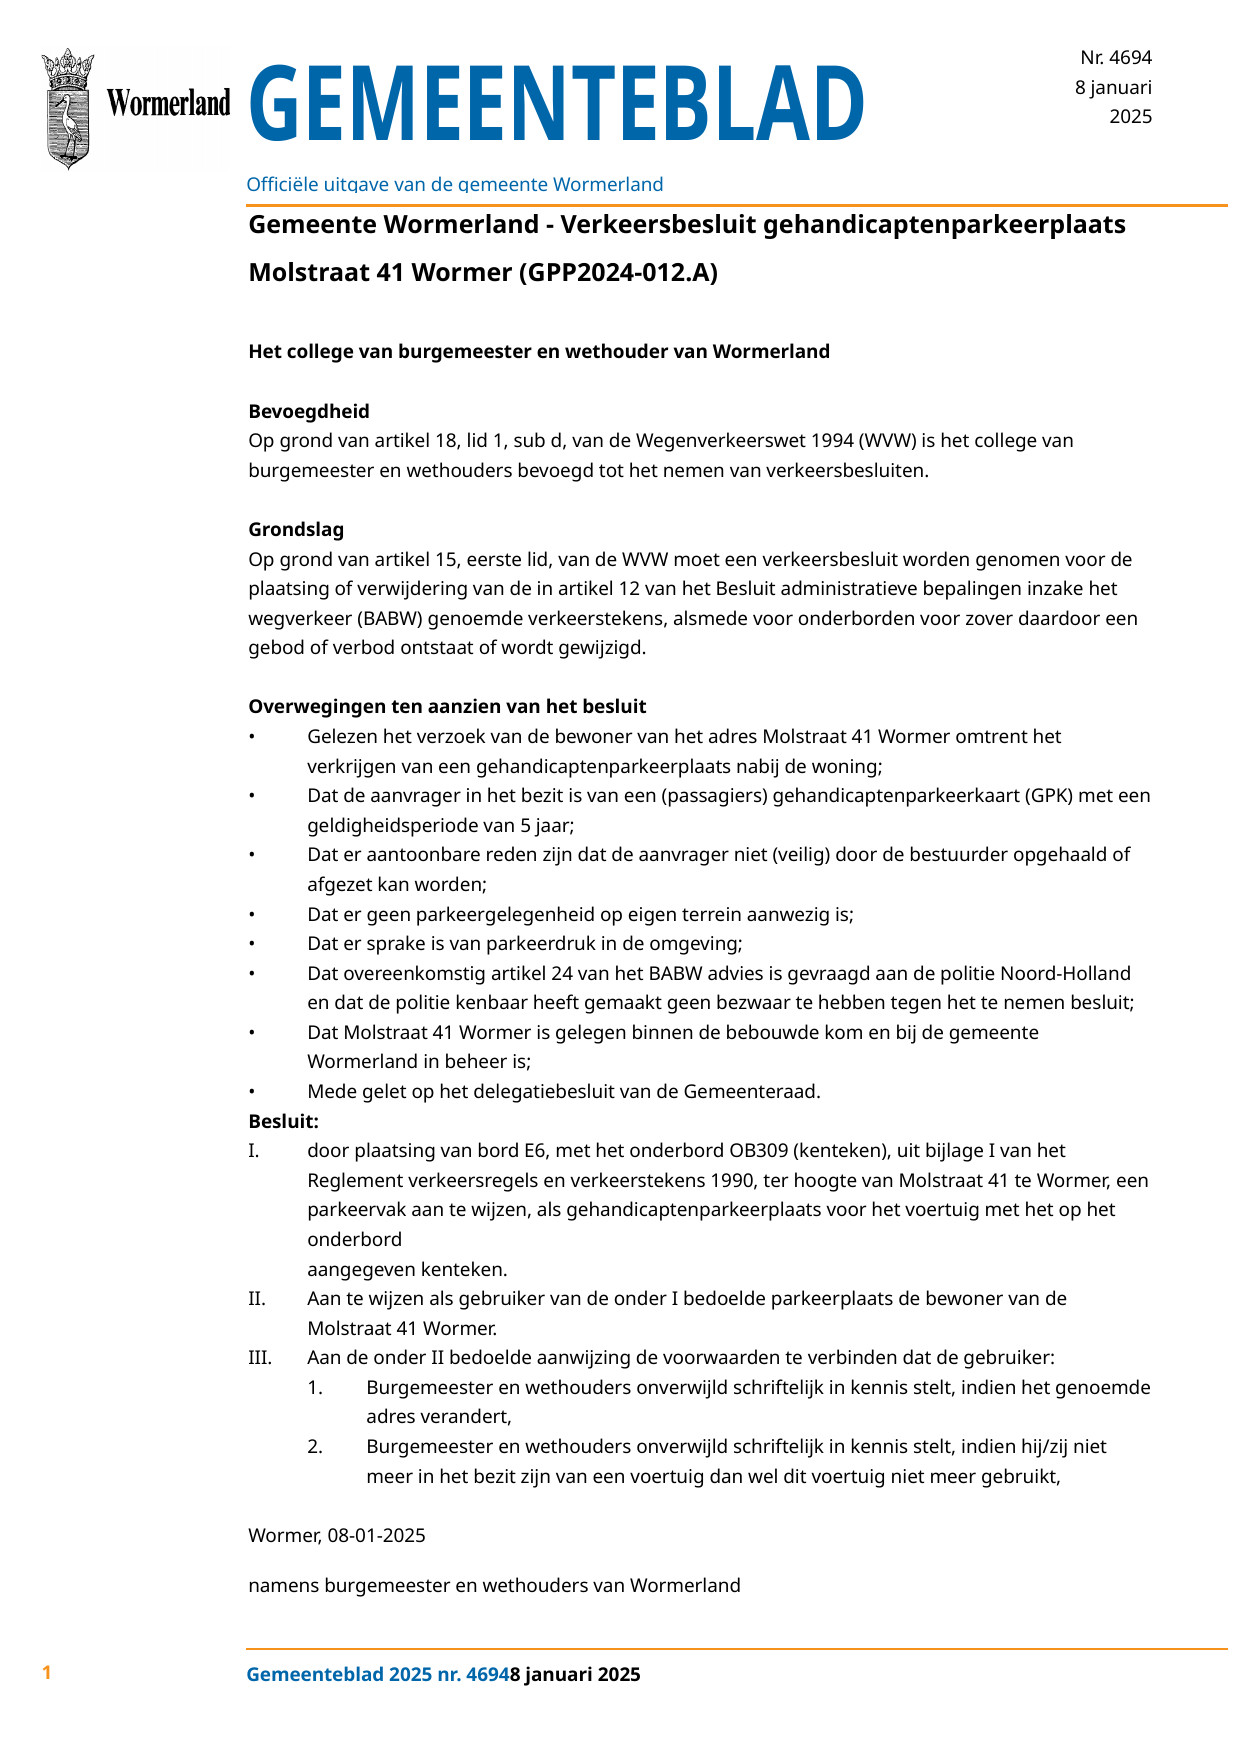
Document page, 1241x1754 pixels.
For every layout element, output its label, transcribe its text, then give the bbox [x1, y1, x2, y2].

text Grondslag [248, 516, 1152, 542]
list door plaatsing van bord E6, met het onderbord OB309 (kenteken), uit bijlage I van het Reglement verkeersregels en verkeerstekens 1990, ter hoogte van Molstraat 41 te Wormer, een parkeervak aan te wijzen, als gehandicaptenparkeerplaats voor het voertuig met het op het onderbord [248, 1137, 1152, 1252]
list aangegeven kenteken. [248, 1256, 1152, 1281]
text Het college van burgemeester en wethouder van Wormerland [248, 339, 1152, 364]
list Burgemeester en wethouders onverwijld schriftelijk in kennis stelt, indien het genoemde adres verandert, [307, 1374, 1152, 1429]
text namens burgemeester en wethouders van Wormerland [248, 1572, 1152, 1598]
list Aan de onder II bedoelde aanwijzing de voorwaarden te verbinden dat de gebruiker: [248, 1344, 1152, 1370]
text Op grond van artikel 18, lid 1, sub d, van de Wegenverkeerswet 1994 (WVW) is het college van [248, 427, 1152, 453]
list Gelezen het verzoek van de bewoner van het adres Molstraat 41 Wormer omtrent het verkrijgen van een gehandicaptenparkeerplaats nabij de woning; [248, 723, 1152, 778]
list afgezet kan worden; [248, 871, 1152, 897]
list Dat er sprake is van parkeerdruk in de omgeving; [248, 930, 1152, 956]
list Mede gelet op het delegatiebesluit van de Gemeenteraad. [248, 1078, 1152, 1104]
text Bevoegdheid [248, 398, 1152, 423]
text Gemeente Wormerland - Verkeersbesluit gehandicaptenparkeerplaats Molstraat 41 Wormer (GPP2024-012.A) [248, 207, 1152, 288]
text Besluit: [248, 1108, 1152, 1133]
list Burgemeester en wethouders onverwijld schriftelijk in kennis stelt, indien hij/zij niet meer in het bezit zijn van een voertuig dan wel dit voertuig niet meer gebruikt, [307, 1433, 1152, 1488]
list Dat overeenkomstig artikel 24 van het BABW advies is gevraagd aan de politie Noord-Holland en dat de politie kenbaar heeft gemaakt geen bezwaar te hebben tegen het te nemen besluit; [248, 960, 1152, 1015]
text Op grond van artikel 15, eerste lid, van de WVW moet een verkeersbesluit worden genomen voor de plaatsing of verwijdering van de in artikel 12 van het Besluit administratieve bepalingen inzake het wegverkeer (BABW) genoemde verkeerstekens, alsmede voor onderborden voor zover daardoor een gebod of verbod ontstaat of wordt gewijzigd. [248, 546, 1152, 660]
list Dat er aantoonbare reden zijn dat de aanvrager niet (veilig) door de bestuurder opgehaald of [248, 842, 1152, 867]
list Aan te wijzen als gebruiker van de onder I bedoelde parkeerplaats de bewoner van de Molstraat 41 Wormer. [248, 1285, 1152, 1341]
list Dat Molstraat 41 Wormer is gelegen binnen de bebouwde kom en bij de gemeente Wormerland in beheer is; [248, 1019, 1152, 1074]
list Dat er geen parkeergelegenheid op eigen terrein aanwezig is; [248, 901, 1152, 926]
text Wormer, 08-01-2025 [248, 1522, 1152, 1548]
text Overwegingen ten aanzien van het besluit [248, 694, 1152, 719]
list Dat de aanvrager in het bezit is van een (passagiers) gehandicaptenparkeerkaart (GPK) met een geldigheidsperiode van 5 jaar; [248, 782, 1152, 838]
text burgemeester en wethouders bevoegd tot het nemen van verkeersbesluiten. [248, 457, 1152, 483]
picture [41, 47, 231, 172]
